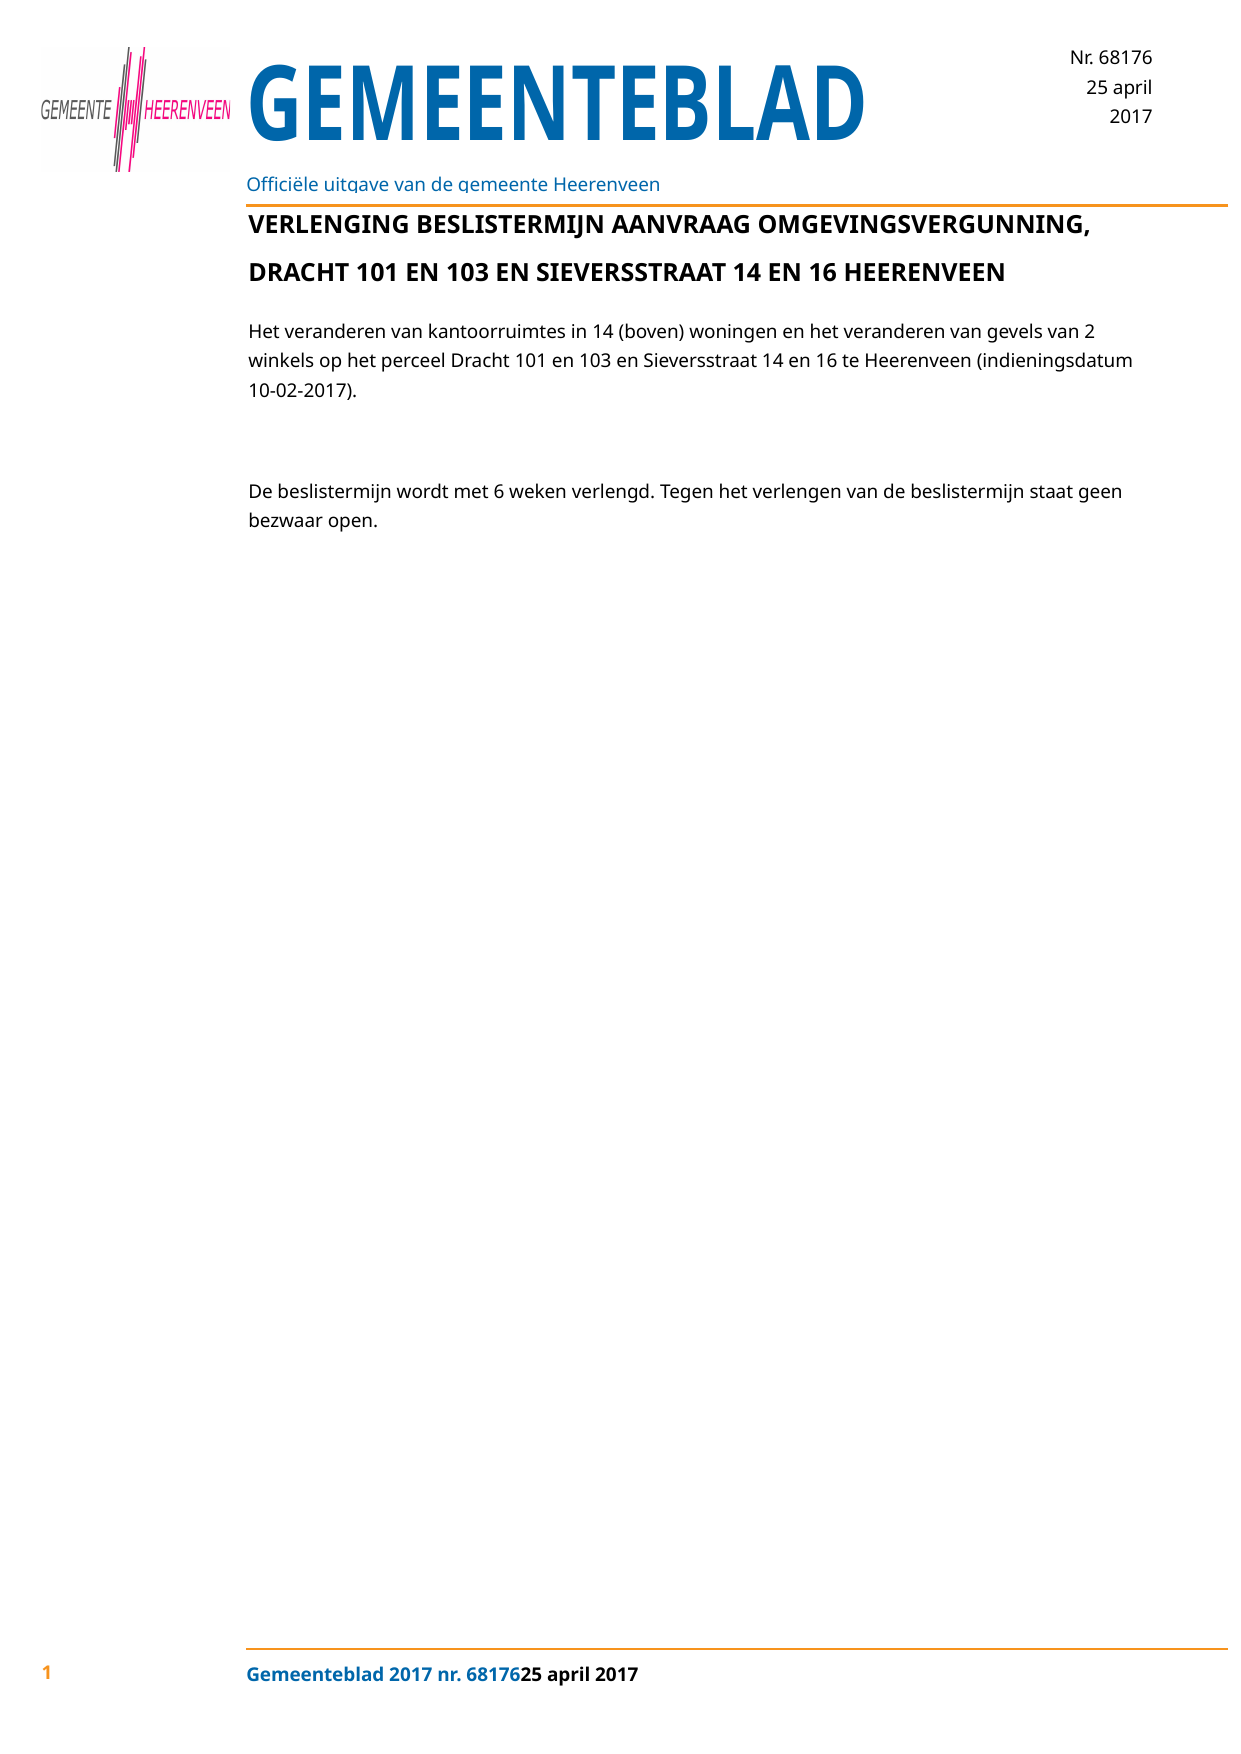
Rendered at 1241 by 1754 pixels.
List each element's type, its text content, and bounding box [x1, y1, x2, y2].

text De beslistermijn wordt met 6 weken verlengd. Tegen het verlengen van de beslistermijn staat geen bezwaar open. [248, 478, 1152, 533]
text VERLENGING BESLISTERMIJN AANVRAAG OMGEVINGSVERGUNNING, DRACHT 101 EN 103 EN SIEVERSSTRAAT 14 EN 16 HEERENVEEN [248, 207, 1152, 288]
picture [41, 47, 231, 172]
text Het veranderen van kantoorruimtes in 14 (boven) woningen en het veranderen van gevels van 2 winkels op het perceel Dracht 101 en 103 en Sieversstraat 14 en 16 te Heerenveen (indieningsdatum 10-02-2017). [248, 318, 1152, 403]
